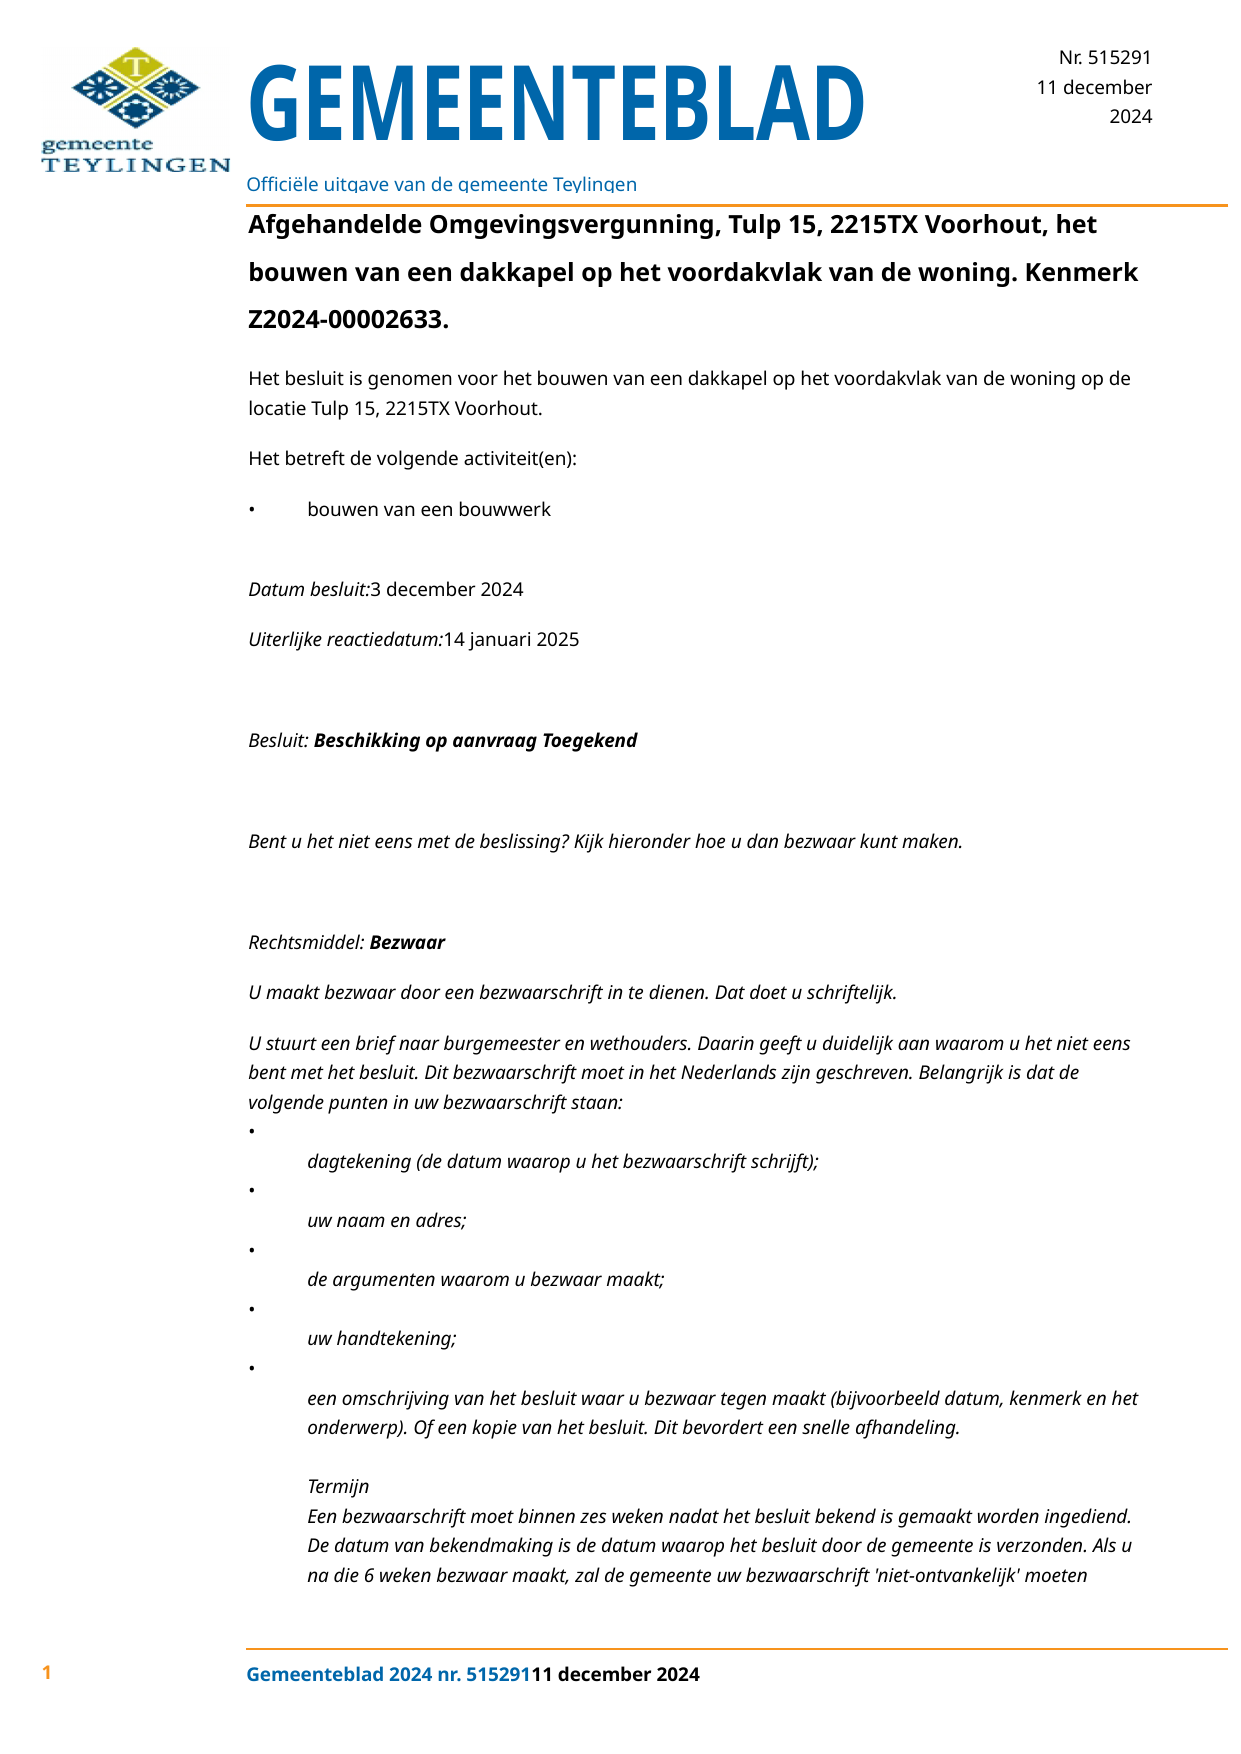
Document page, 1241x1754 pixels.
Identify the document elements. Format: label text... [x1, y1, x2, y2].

text Besluit: Beschikking op aanvraag Toegekend [248, 727, 1152, 753]
text Het besluit is genomen voor het bouwen van een dakkapel op het voordakvlak van de woning op de locatie Tulp 15, 2215TX Voorhout. [248, 366, 1152, 421]
list Een bezwaarschrift moet binnen zes weken nadat het besluit bekend is gemaakt worden ingediend. De datum van bekendmaking is de datum waarop het besluit door de gemeente is verzonden. Als u na die 6 weken bezwaar maakt, zal de gemeente uw bezwaarschrift 'niet-ontvankelijk' moeten [248, 1503, 1152, 1588]
text Rechtsmiddel: Bezwaar [248, 929, 1152, 954]
list bouwen van een bouwwerk [248, 496, 1152, 522]
list uw handtekening; [248, 1326, 1152, 1351]
picture [41, 47, 231, 172]
list uw naam en adres; [248, 1207, 1152, 1233]
list Termijn [248, 1473, 1152, 1499]
text U maakt bezwaar door een bezwaarschrift in te dienen. Dat doet u schriftelijk. [248, 979, 1152, 1005]
list de argumenten waarom u bezwaar maakt; [248, 1266, 1152, 1292]
list een omschrijving van het besluit waar u bezwaar tegen maakt (bijvoorbeeld datum, kenmerk en het onderwerp). Of een kopie van het besluit. Dit bevordert een snelle afhandeling. [248, 1385, 1152, 1440]
text Bent u het niet eens met de beslissing? Kijk hieronder hoe u dan bezwaar kunt maken. [248, 828, 1152, 854]
text Datum besluit:3 december 2024 [248, 576, 1152, 602]
text Het betreft de volgende activiteit(en): [248, 446, 1152, 471]
text Afgehandelde Omgevingsvergunning, Tulp 15, 2215TX Voorhout, het bouwen van een dakkapel op het voordakvlak van de woning. Kenmerk Z2024-00002633. [248, 207, 1152, 336]
list dagtekening (de datum waarop u het bezwaarschrift schrijft); [248, 1148, 1152, 1174]
text Uiterlijke reactiedatum:14 januari 2025 [248, 626, 1152, 652]
text U stuurt een brief naar burgemeester en wethouders. Daarin geeft u duidelijk aan waarom u het niet eens bent met het besluit. Dit bezwaarschrift moet in het Nederlands zijn geschreven. Belangrijk is dat de volgende punten in uw bezwaarschrift staan: [248, 1030, 1152, 1114]
